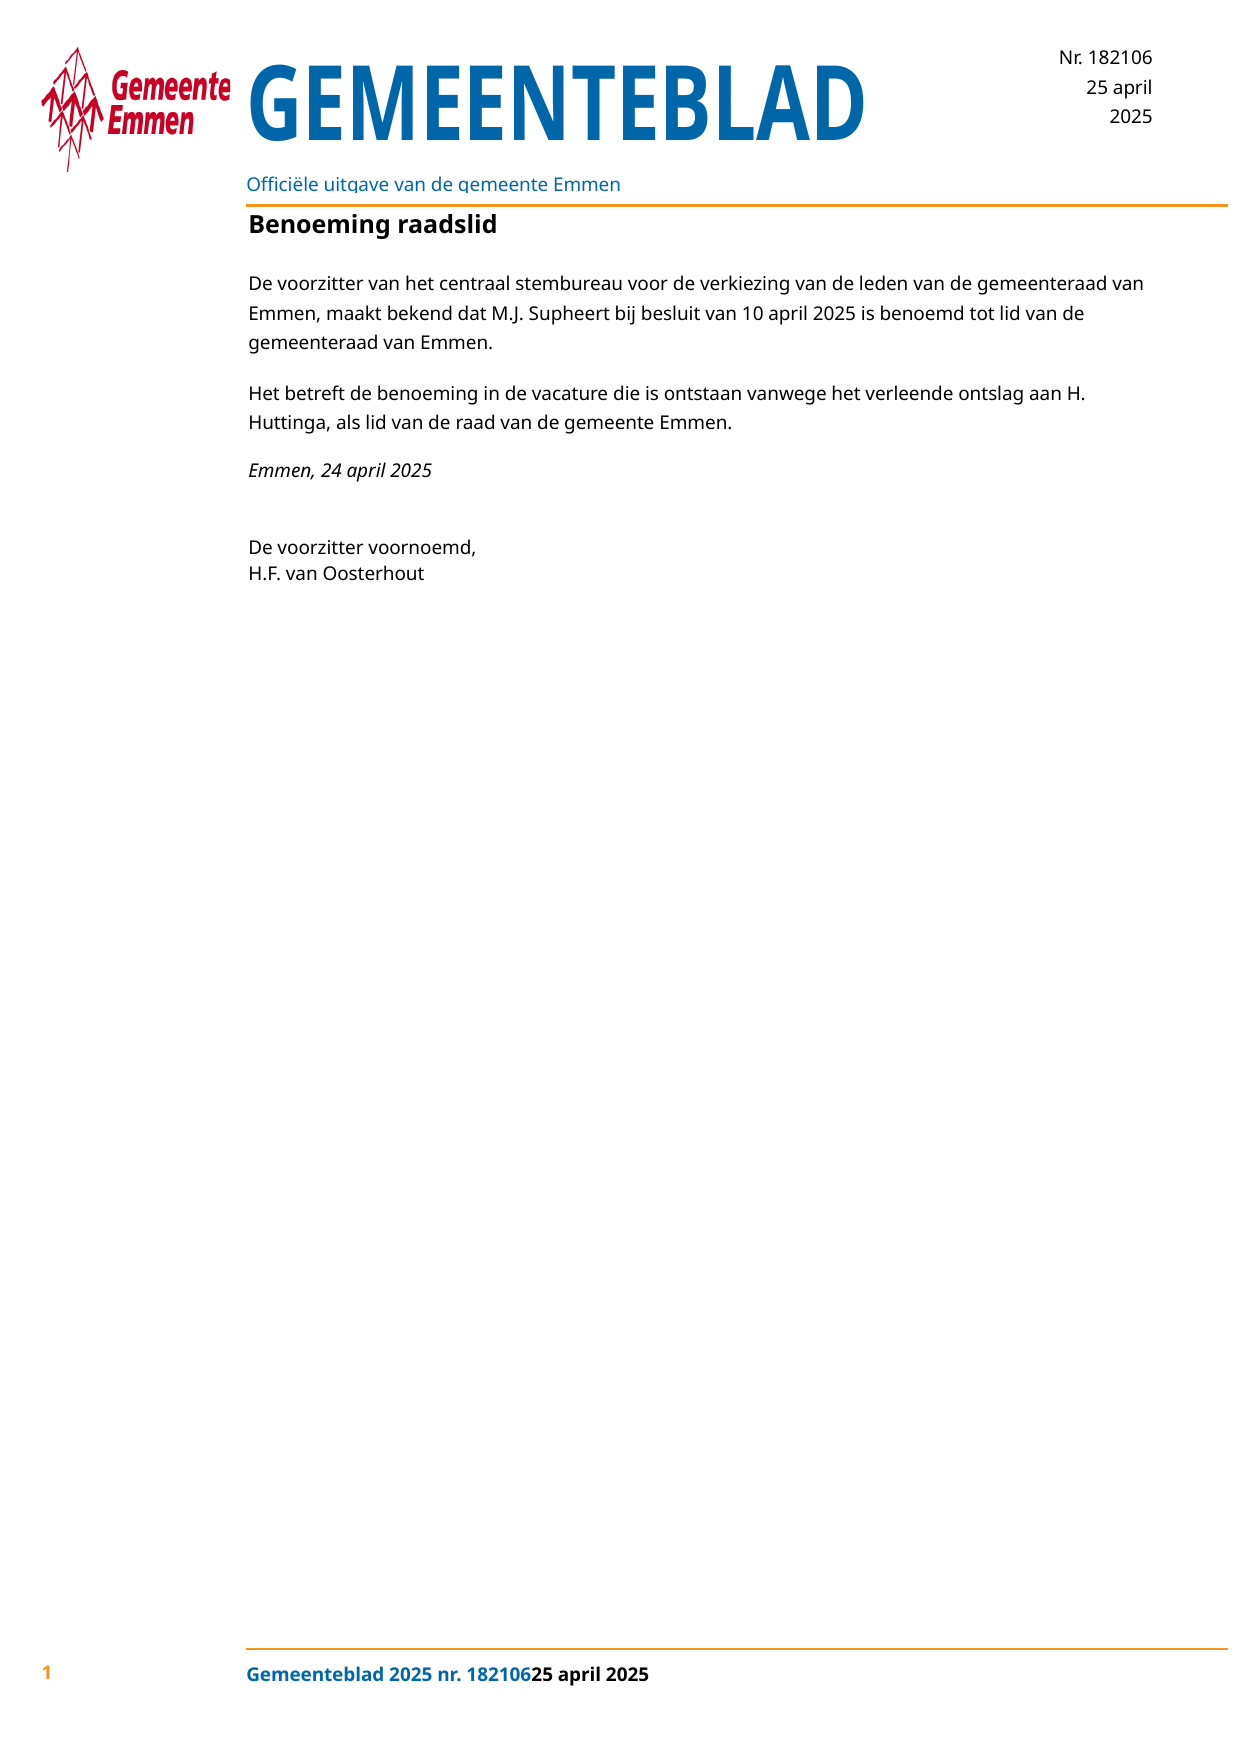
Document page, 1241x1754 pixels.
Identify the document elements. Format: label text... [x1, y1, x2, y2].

text De voorzitter van het centraal stembureau voor de verkiezing van de leden van de gemeenteraad van Emmen, maakt bekend dat M.J. Supheert bij besluit van 10 april 2025 is benoemd tot lid van de gemeenteraad van Emmen. [248, 270, 1152, 355]
text Emmen, 24 april 2025 [248, 457, 1152, 483]
text Het betreft de benoeming in de vacature die is ontstaan vanwege het verleende ontslag aan H. Huttinga, als lid van de raad van de gemeente Emmen. [248, 380, 1152, 435]
text Benoeming raadslid [248, 207, 1152, 241]
picture [41, 47, 231, 172]
text H.F. van Oosterhout [248, 560, 1152, 586]
text De voorzitter voornoemd, [248, 534, 1152, 560]
